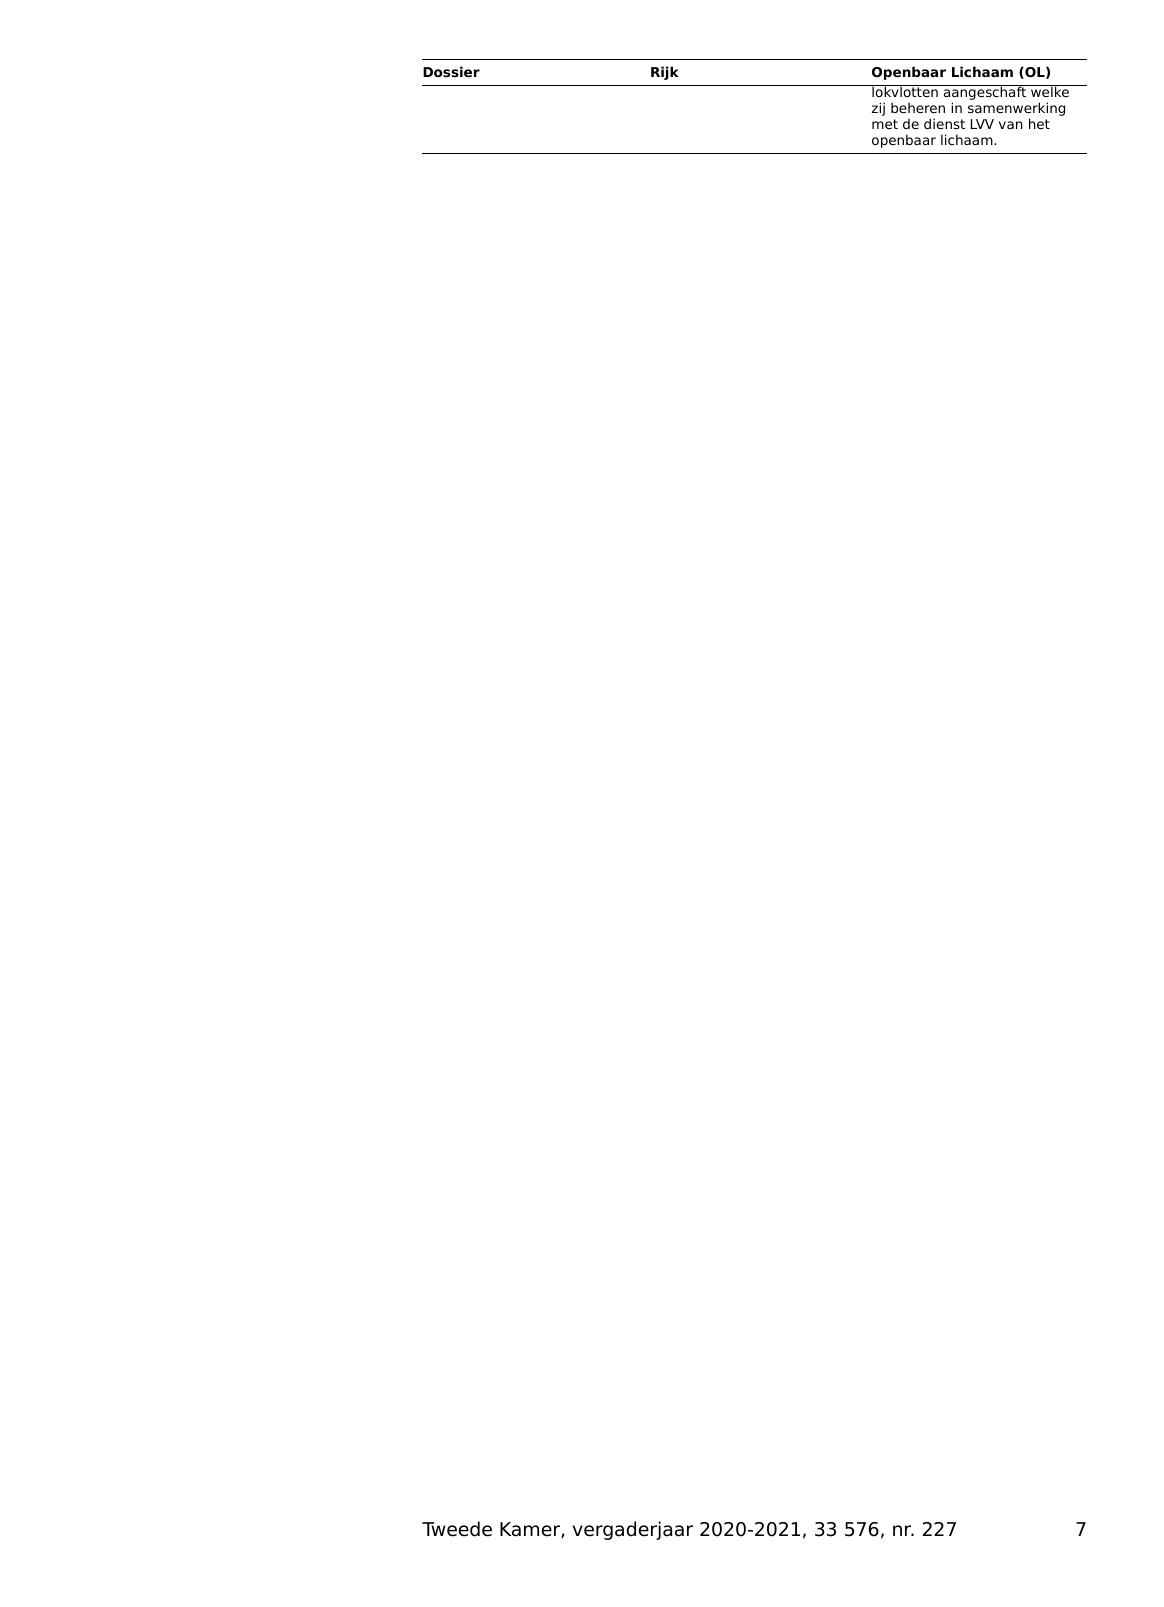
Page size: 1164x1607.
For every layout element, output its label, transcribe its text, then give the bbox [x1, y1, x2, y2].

table_header Dossier [422, 60, 644, 85]
table_cell lokvlotten aangeschaft welke zij beheren in samenwerking met de dienst LVV van het openbaar lichaam. [865, 86, 1087, 153]
table_cell [422, 86, 644, 153]
table_cell [644, 86, 865, 153]
table_header Openbaar Lichaam (OL) [865, 60, 1087, 85]
table_header Rijk [644, 60, 865, 85]
